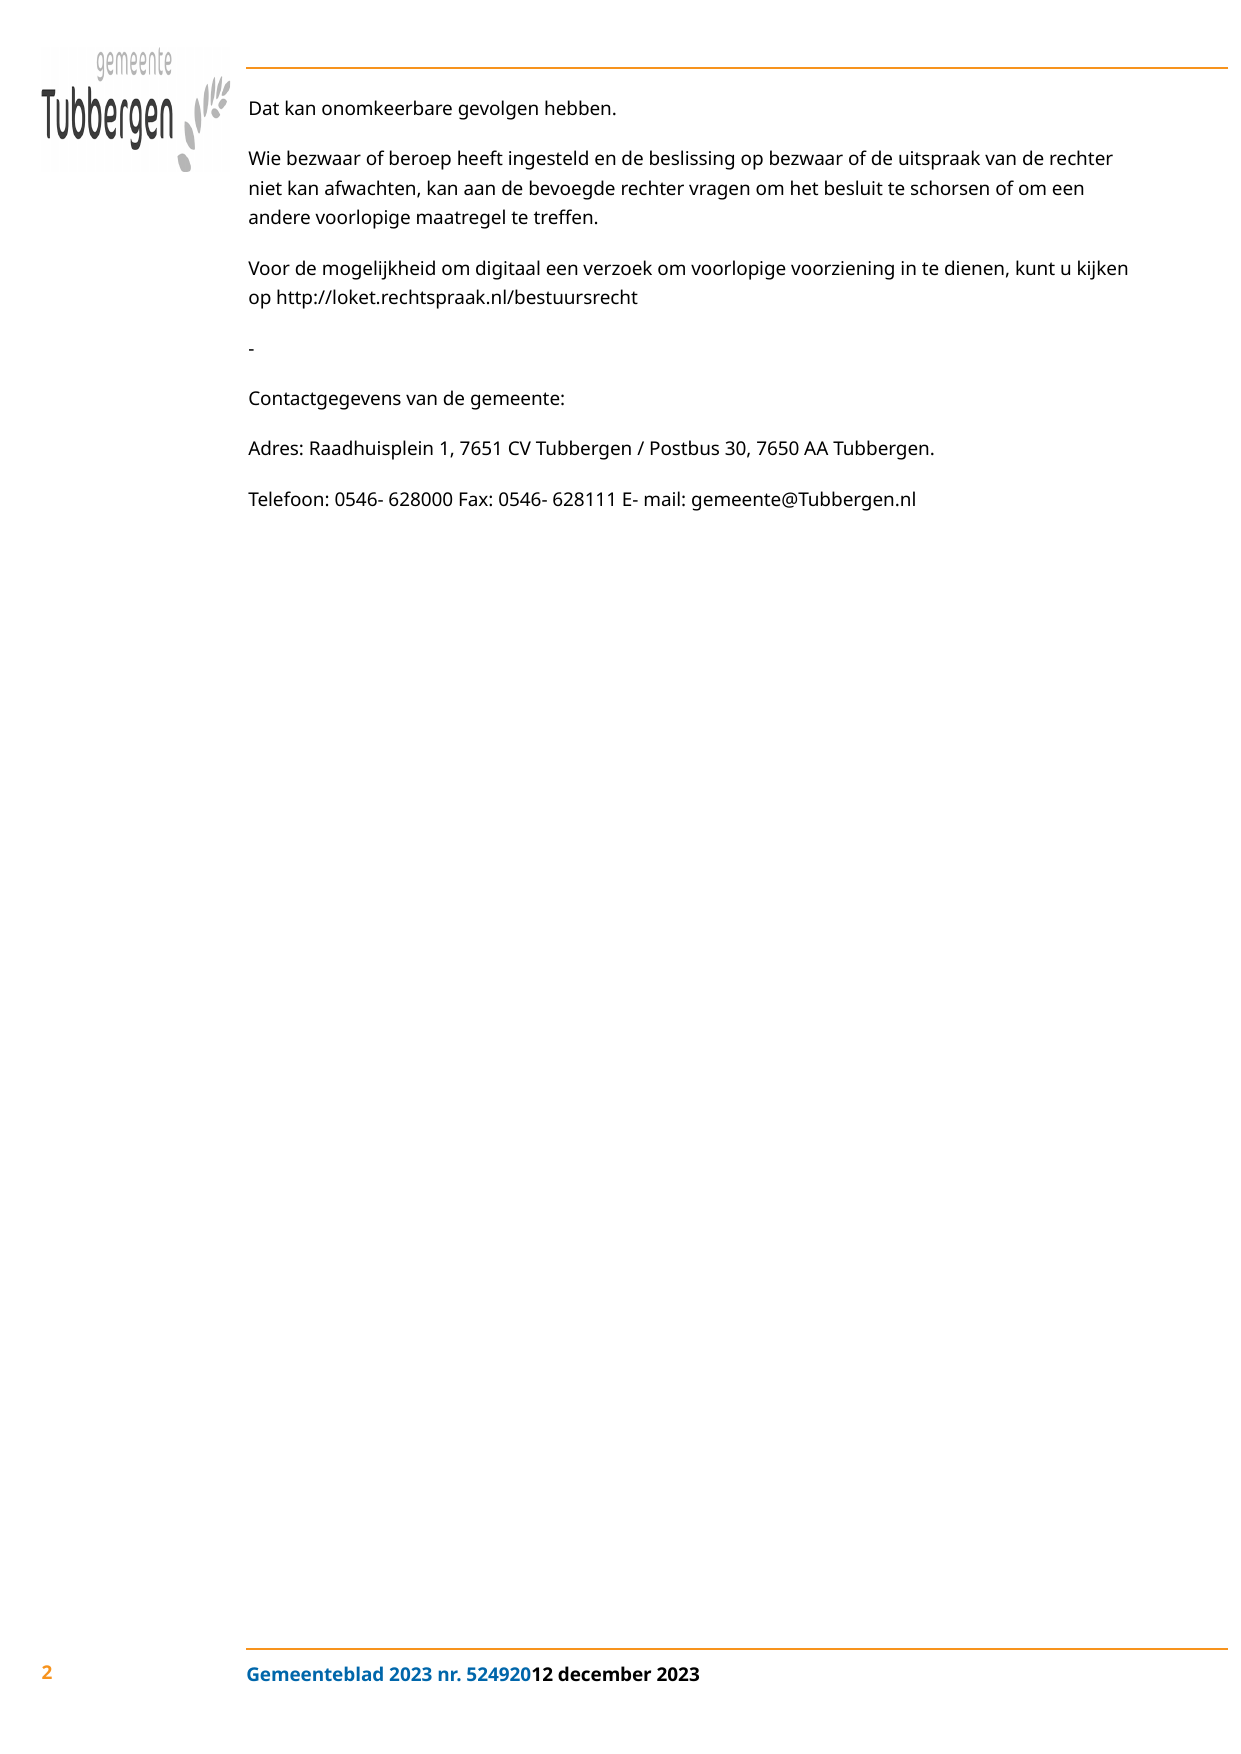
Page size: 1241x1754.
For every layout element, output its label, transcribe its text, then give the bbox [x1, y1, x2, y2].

text Adres: Raadhuisplein 1, 7651 CV Tubbergen / Postbus 30, 7650 AA Tubbergen. [248, 436, 1152, 461]
picture [41, 47, 231, 172]
text Wie bezwaar of beroep heeft ingesteld en de beslissing op bezwaar of de uitspraak van de rechter niet kan afwachten, kan aan de bevoegde rechter vragen om het besluit te schorsen of om een andere voorlopige maatregel te treffen. [248, 145, 1152, 230]
text Contactgegevens van de gemeente: [248, 385, 1152, 411]
text Telefoon: 0546- 628000 Fax: 0546- 628111 E- mail: gemeente@Tubbergen.nl [248, 486, 1152, 512]
text - [248, 335, 1152, 361]
text Dat kan onomkeerbare gevolgen hebben. [248, 95, 1152, 121]
text Voor de mogelijkheid om digitaal een verzoek om voorlopige voorziening in te dienen, kunt u kijken op http://loket.rechtspraak.nl/bestuursrecht [248, 255, 1152, 310]
